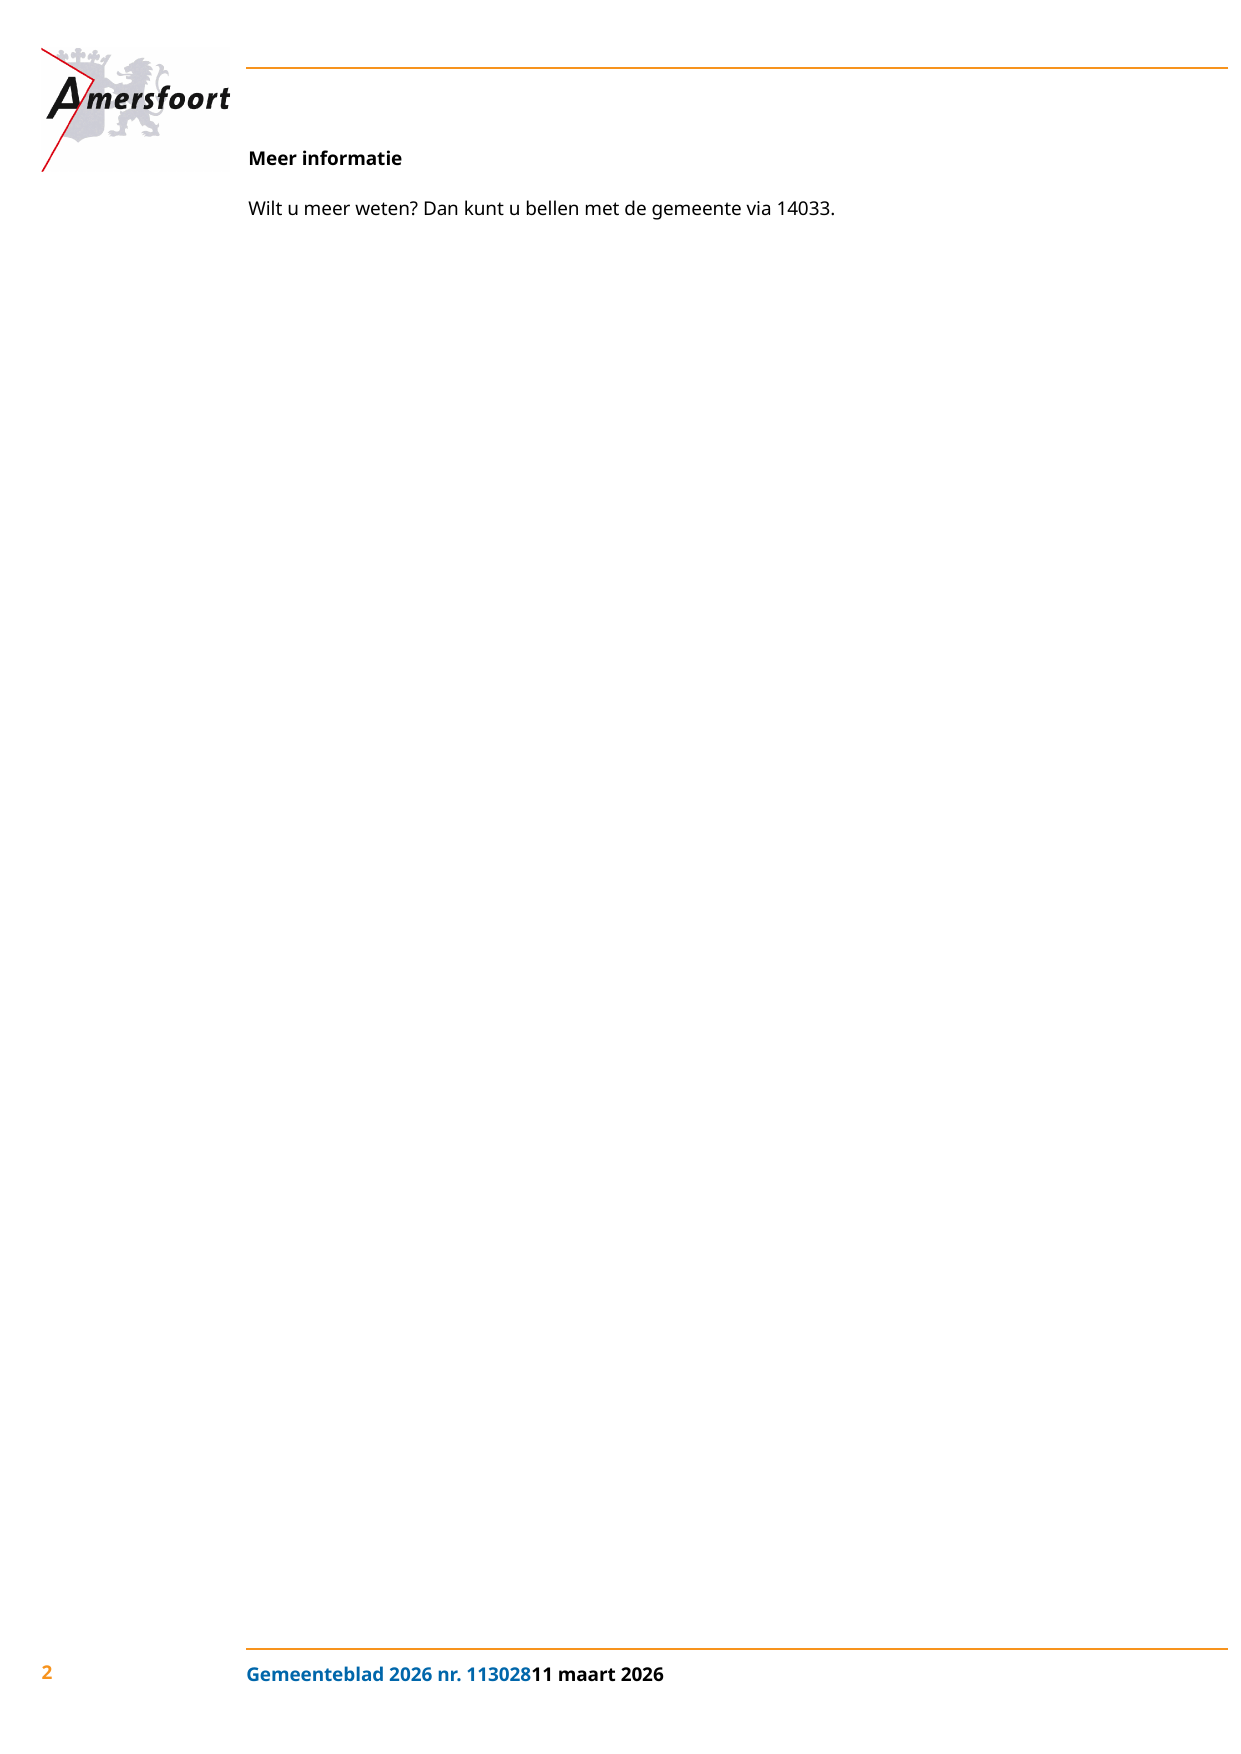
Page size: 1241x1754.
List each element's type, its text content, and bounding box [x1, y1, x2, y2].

text Meer informatie [248, 145, 1152, 171]
text Wilt u meer weten? Dan kunt u bellen met de gemeente via 14033. [248, 196, 1152, 221]
picture [41, 47, 231, 172]
